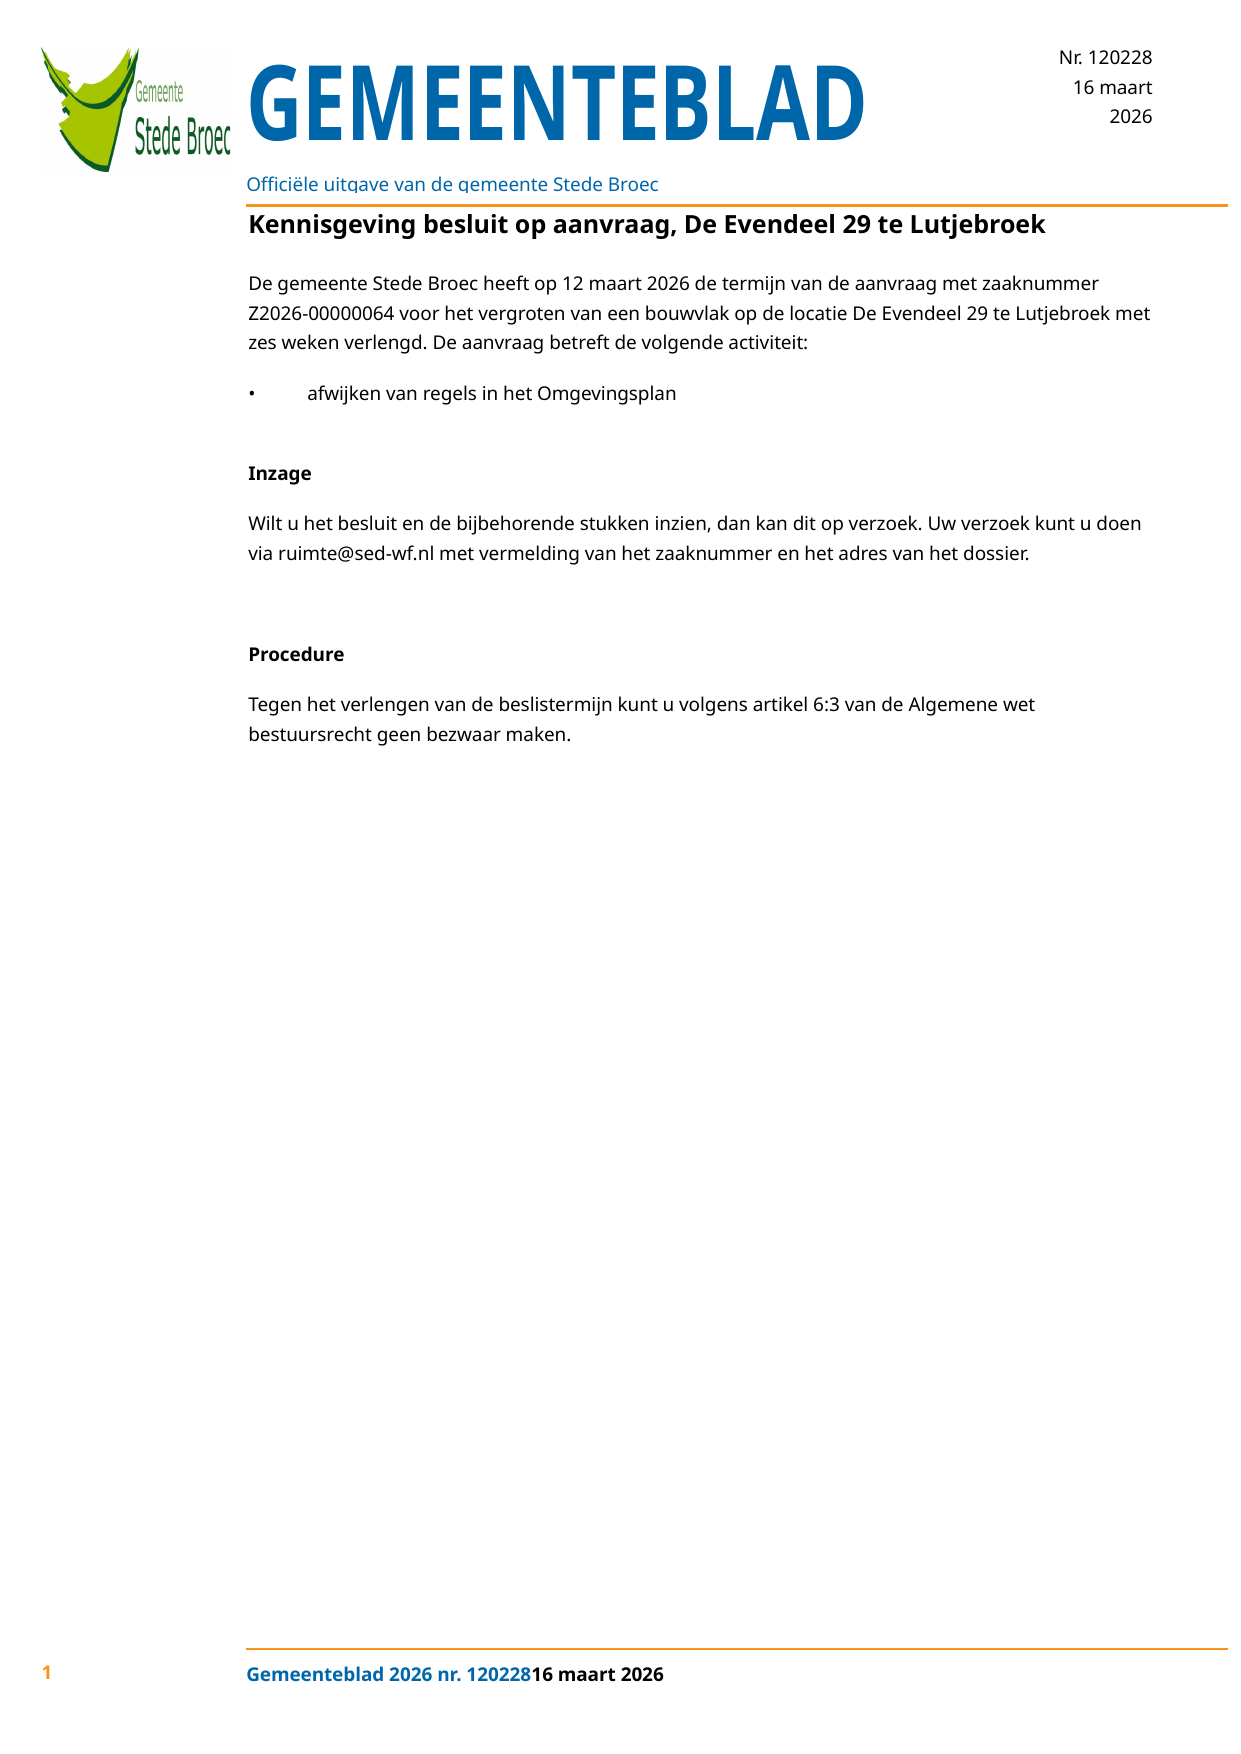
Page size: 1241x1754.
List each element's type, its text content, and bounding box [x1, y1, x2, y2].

text Tegen het verlengen van de beslistermijn kunt u volgens artikel 6:3 van de Algemene wet bestuursrecht geen bezwaar maken. [248, 691, 1152, 746]
text Procedure [248, 641, 1152, 666]
text Wilt u het besluit en de bijbehorende stukken inzien, dan kan dit op verzoek. Uw verzoek kunt u doen via ruimte@sed-wf.nl met vermelding van het zaaknummer en het adres van het dossier. [248, 510, 1152, 566]
text Kennisgeving besluit op aanvraag, De Evendeel 29 te Lutjebroek [248, 207, 1152, 241]
text De gemeente Stede Broec heeft op 12 maart 2026 de termijn van de aanvraag met zaaknummer Z2026-00000064 voor het vergroten van een bouwvlak op de locatie De Evendeel 29 te Lutjebroek met zes weken verlengd. De aanvraag betreft de volgende activiteit: [248, 270, 1152, 355]
picture [41, 47, 231, 172]
text Inzage [248, 460, 1152, 486]
list afwijken van regels in het Omgevingsplan [248, 380, 1152, 406]
